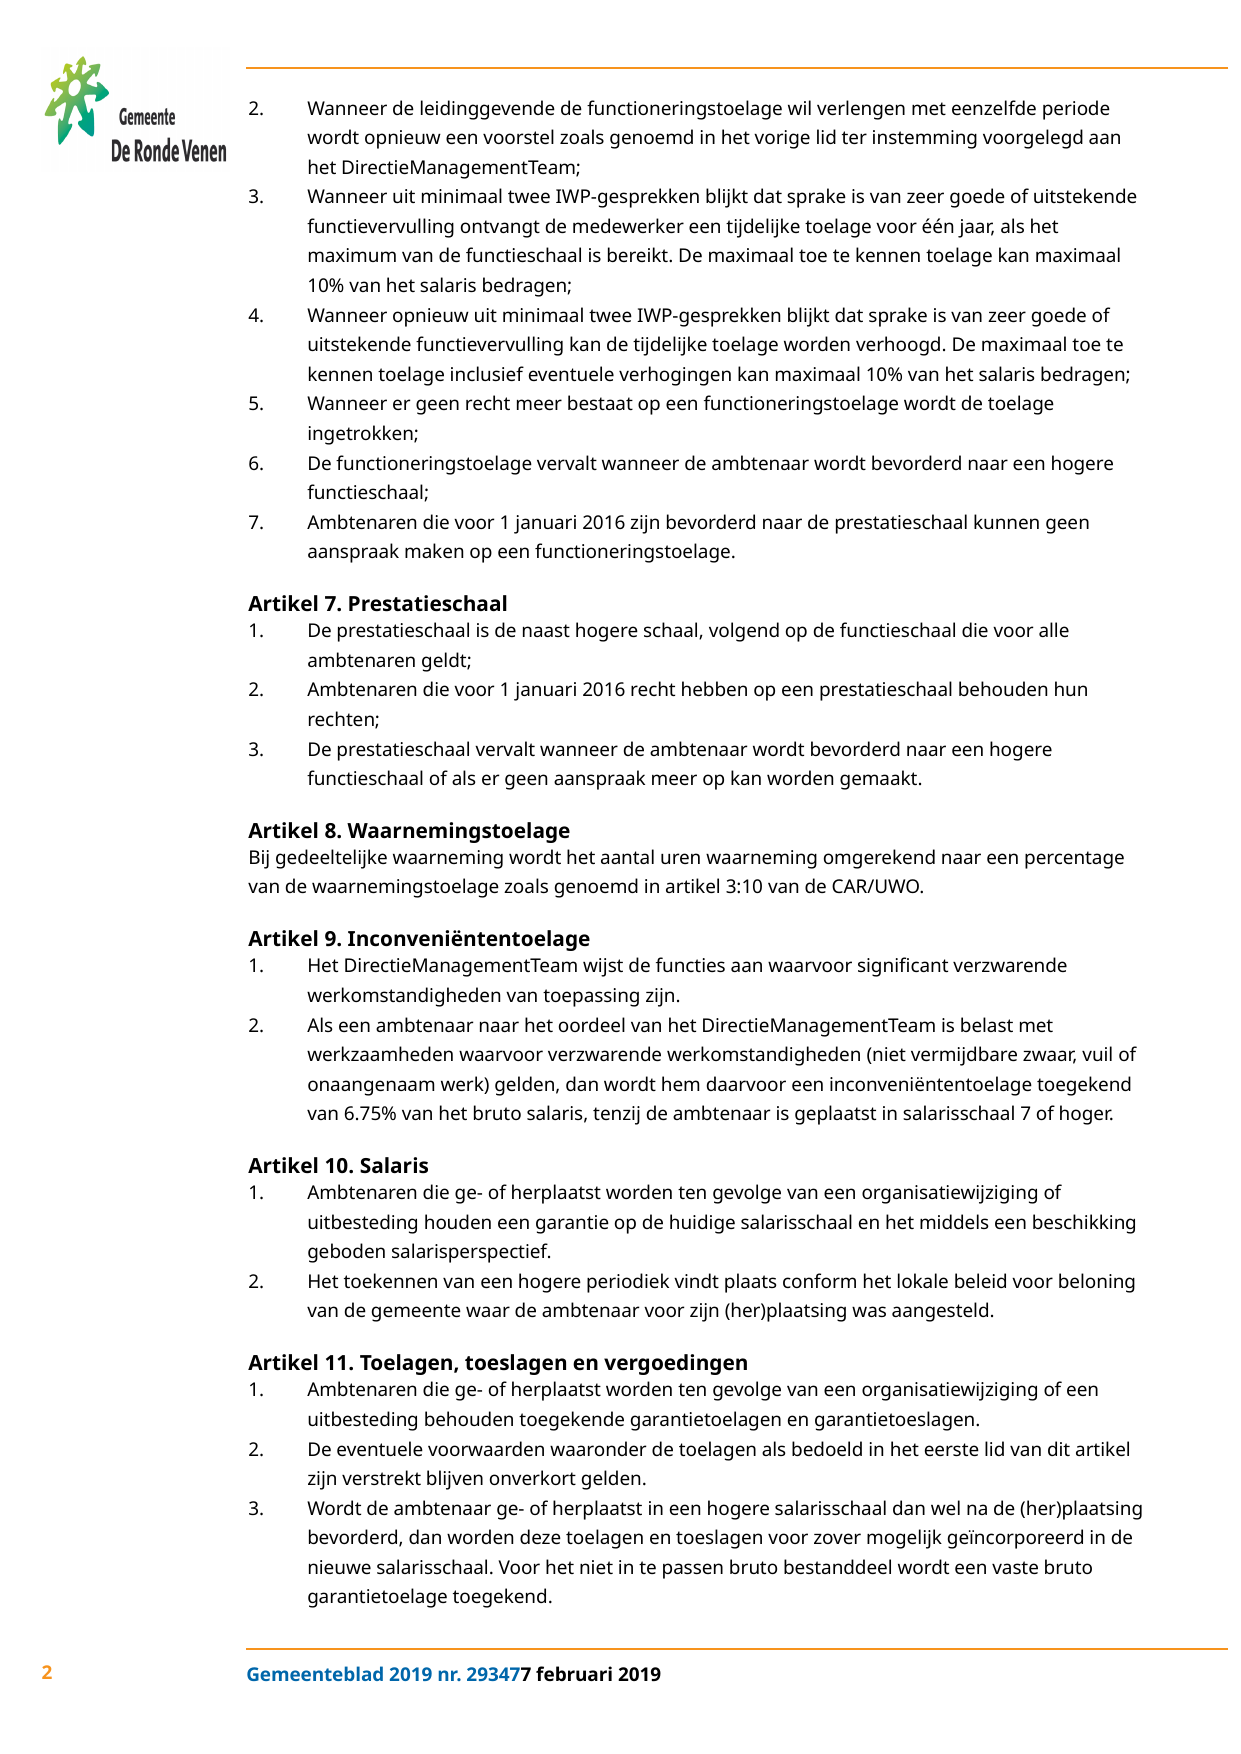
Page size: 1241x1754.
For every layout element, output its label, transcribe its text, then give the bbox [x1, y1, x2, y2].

list Wanneer de leidinggevende de functioneringstoelage wil verlengen met eenzelfde periode wordt opnieuw een voorstel zoals genoemd in het vorige lid ter instemming voorgelegd aan het DirectieManagementTeam; [248, 95, 1152, 180]
text Artikel 10. Salaris [248, 1151, 1152, 1179]
list Als een ambtenaar naar het oordeel van het DirectieManagementTeam is belast met werkzaamheden waarvoor verzwarende werkomstandigheden (niet vermijdbare zwaar, vuil of onaangenaam werk) gelden, dan wordt hem daarvoor een inconveniëntentoelage toegekend van 6.75% van het bruto salaris, tenzij de ambtenaar is geplaatst in salarisschaal 7 of hoger. [248, 1012, 1152, 1126]
text Artikel 11. Toelagen, toeslagen en vergoedingen [248, 1348, 1152, 1377]
text Artikel 9. Inconveniëntentoelage [248, 924, 1152, 953]
list De functioneringstoelage vervalt wanneer de ambtenaar wordt bevorderd naar een hogere functieschaal; [248, 450, 1152, 505]
list Wanneer opnieuw uit minimaal twee IWP-gesprekken blijkt dat sprake is van zeer goede of uitstekende functievervulling kan de tijdelijke toelage worden verhoogd. De maximaal toe te kennen toelage inclusief eventuele verhogingen kan maximaal 10% van het salaris bedragen; [248, 302, 1152, 387]
list Ambtenaren die ge- of herplaatst worden ten gevolge van een organisatiewijziging of een uitbesteding behouden toegekende garantietoelagen en garantietoeslagen. [248, 1377, 1152, 1432]
list De prestatieschaal vervalt wanneer de ambtenaar wordt bevorderd naar een hogere functieschaal of als er geen aanspraak meer op kan worden gemaakt. [248, 736, 1152, 791]
list Wordt de ambtenaar ge- of herplaatst in een hogere salarisschaal dan wel na de (her)plaatsing bevorderd, dan worden deze toelagen en toeslagen voor zover mogelijk geïncorporeerd in de nieuwe salarisschaal. Voor het niet in te passen bruto bestanddeel wordt een vaste bruto garantietoelage toegekend. [248, 1495, 1152, 1609]
list Ambtenaren die voor 1 januari 2016 zijn bevorderd naar de prestatieschaal kunnen geen aanspraak maken op een functioneringstoelage. [248, 509, 1152, 564]
text Bij gedeeltelijke waarneming wordt het aantal uren waarneming omgerekend naar een percentage van de waarnemingstoelage zoals genoemd in artikel 3:10 van de CAR/UWO. [248, 844, 1152, 899]
list Het DirectieManagementTeam wijst de functies aan waarvoor significant verzwarende werkomstandigheden van toepassing zijn. [248, 953, 1152, 1008]
list Wanneer er geen recht meer bestaat op een functioneringstoelage wordt de toelage ingetrokken; [248, 391, 1152, 446]
picture [41, 47, 231, 172]
text Artikel 8. Waarnemingstoelage [248, 816, 1152, 844]
list Het toekennen van een hogere periodiek vindt plaats conform het lokale beleid voor beloning van de gemeente waar de ambtenaar voor zijn (her)plaatsing was aangesteld. [248, 1268, 1152, 1323]
list De eventuele voorwaarden waaronder de toelagen als bedoeld in het eerste lid van dit artikel zijn verstrekt blijven onverkort gelden. [248, 1436, 1152, 1491]
list Ambtenaren die ge- of herplaatst worden ten gevolge van een organisatiewijziging of uitbesteding houden een garantie op de huidige salarisschaal en het middels een beschikking geboden salarisperspectief. [248, 1179, 1152, 1264]
text Artikel 7. Prestatieschaal [248, 589, 1152, 617]
list Ambtenaren die voor 1 januari 2016 recht hebben op een prestatieschaal behouden hun rechten; [248, 677, 1152, 732]
list Wanneer uit minimaal twee IWP-gesprekken blijkt dat sprake is van zeer goede of uitstekende functievervulling ontvangt de medewerker een tijdelijke toelage voor één jaar, als het maximum van de functieschaal is bereikt. De maximaal toe te kennen toelage kan maximaal 10% van het salaris bedragen; [248, 183, 1152, 298]
list De prestatieschaal is de naast hogere schaal, volgend op de functieschaal die voor alle ambtenaren geldt; [248, 617, 1152, 673]
